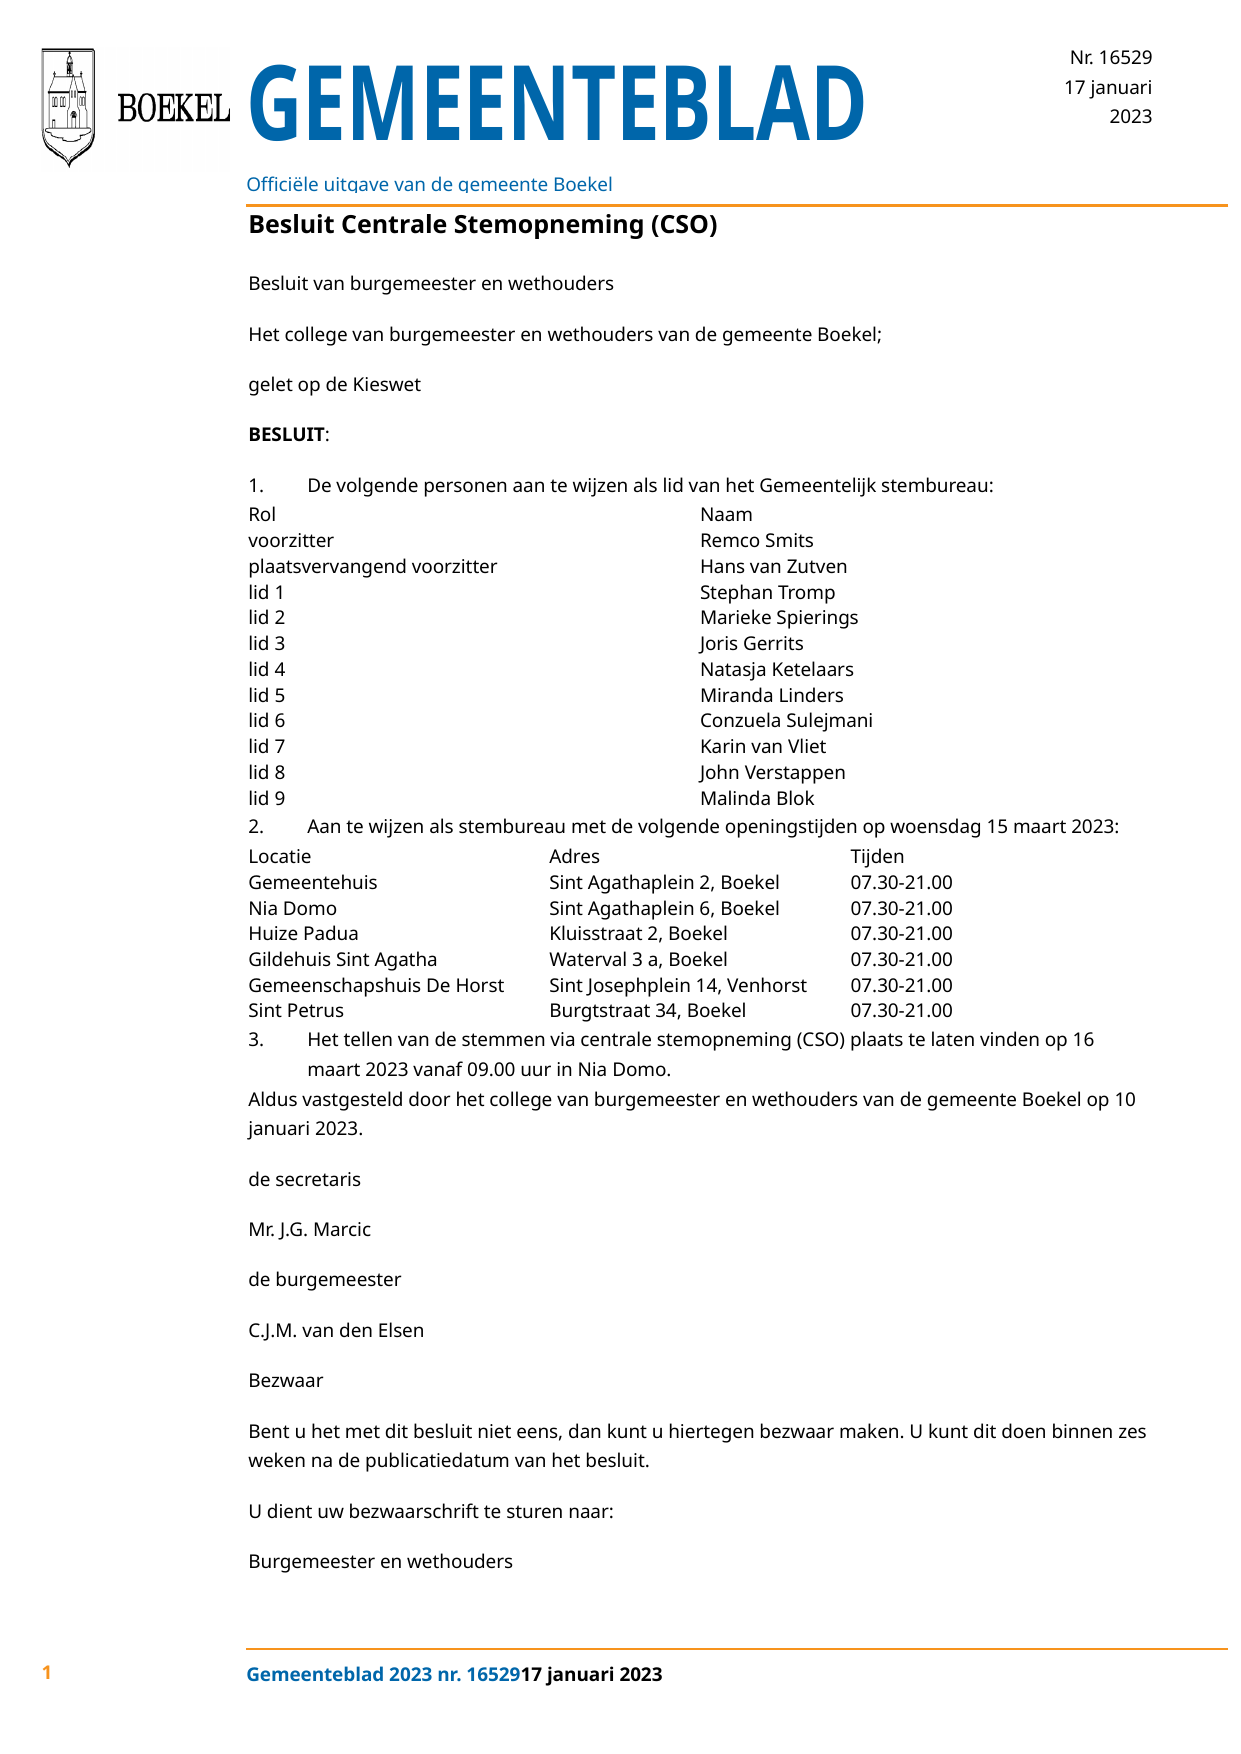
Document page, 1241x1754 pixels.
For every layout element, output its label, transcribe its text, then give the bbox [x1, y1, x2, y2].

table_cell lid 1 [248, 579, 700, 604]
table_cell Sint Petrus [248, 998, 549, 1023]
table_cell Joris Gerrits [700, 630, 1152, 656]
table_cell lid 2 [248, 605, 700, 630]
table_cell Natasja Ketelaars [700, 656, 1152, 682]
text de secretaris [248, 1166, 1152, 1192]
table_cell Kluisstraat 2, Boekel [549, 921, 850, 946]
table_cell 07.30-21.00 [850, 998, 1152, 1023]
table_header Locatie [248, 843, 549, 869]
text gelet op de Kieswet [248, 371, 1152, 397]
text Besluit van burgemeester en wethouders [248, 270, 1152, 296]
table_header Tijden [850, 843, 1152, 869]
table_cell John Verstappen [700, 759, 1152, 785]
table_cell lid 7 [248, 733, 700, 759]
table_cell lid 5 [248, 682, 700, 707]
text U dient uw bezwaarschrift te sturen naar: [248, 1498, 1152, 1524]
table_cell Burgtstraat 34, Boekel [549, 998, 850, 1023]
table_cell lid 9 [248, 785, 700, 810]
text Mr. J.G. Marcic [248, 1216, 1152, 1242]
list De volgende personen aan te wijzen als lid van het Gemeentelijk stembureau: [248, 472, 1152, 498]
picture [41, 47, 231, 172]
text Bent u het met dit besluit niet eens, dan kunt u hiertegen bezwaar maken. U kunt dit doen binnen zes weken na de publicatiedatum van het besluit. [248, 1418, 1152, 1473]
table_cell Sint Josephplein 14, Venhorst [549, 972, 850, 998]
table_cell 07.30-21.00 [850, 921, 1152, 946]
table_cell Nia Domo [248, 895, 549, 921]
table_cell lid 6 [248, 708, 700, 733]
table_cell Gemeentehuis [248, 869, 549, 895]
table_cell voorzitter [248, 528, 700, 553]
table_cell Remco Smits [700, 528, 1152, 553]
list Aan te wijzen als stembureau met de volgende openingstijden op woensdag 15 maart 2023: [248, 814, 1152, 839]
table_cell Waterval 3 a, Boekel [549, 946, 850, 972]
table_cell Malinda Blok [700, 785, 1152, 810]
list Het tellen van de stemmen via centrale stemopneming (CSO) plaats te laten vinden op 16 maart 2023 vanaf 09.00 uur in Nia Domo. [248, 1027, 1152, 1082]
table_cell Sint Agathaplein 6, Boekel [549, 895, 850, 921]
table_cell 07.30-21.00 [850, 946, 1152, 972]
text BESLUIT: [248, 422, 1152, 447]
text de burgemeester [248, 1267, 1152, 1292]
table_cell Hans van Zutven [700, 553, 1152, 579]
text Besluit Centrale Stemopneming (CSO) [248, 207, 1152, 241]
table_cell plaatsvervangend voorzitter [248, 553, 700, 579]
table_cell Marieke Spierings [700, 605, 1152, 630]
text Bezwaar [248, 1367, 1152, 1393]
table_header Rol [248, 502, 700, 527]
table_cell Gildehuis Sint Agatha [248, 946, 549, 972]
table_header Naam [700, 502, 1152, 527]
table_cell lid 4 [248, 656, 700, 682]
text Burgemeester en wethouders [248, 1548, 1152, 1574]
table_cell 07.30-21.00 [850, 895, 1152, 921]
text Het college van burgemeester en wethouders van de gemeente Boekel; [248, 321, 1152, 346]
table_cell Huize Padua [248, 921, 549, 946]
table_cell 07.30-21.00 [850, 869, 1152, 895]
table_cell Stephan Tromp [700, 579, 1152, 604]
table_cell Sint Agathaplein 2, Boekel [549, 869, 850, 895]
table_cell lid 3 [248, 630, 700, 656]
table_cell Conzuela Sulejmani [700, 708, 1152, 733]
table_cell lid 8 [248, 759, 700, 785]
text Aldus vastgesteld door het college van burgemeester en wethouders van de gemeente Boekel op 10 januari 2023. [248, 1086, 1152, 1141]
table_cell Gemeenschapshuis De Horst [248, 972, 549, 998]
text C.J.M. van den Elsen [248, 1317, 1152, 1343]
table_cell Miranda Linders [700, 682, 1152, 707]
table_header Adres [549, 843, 850, 869]
table_cell 07.30-21.00 [850, 972, 1152, 998]
table_cell Karin van Vliet [700, 733, 1152, 759]
